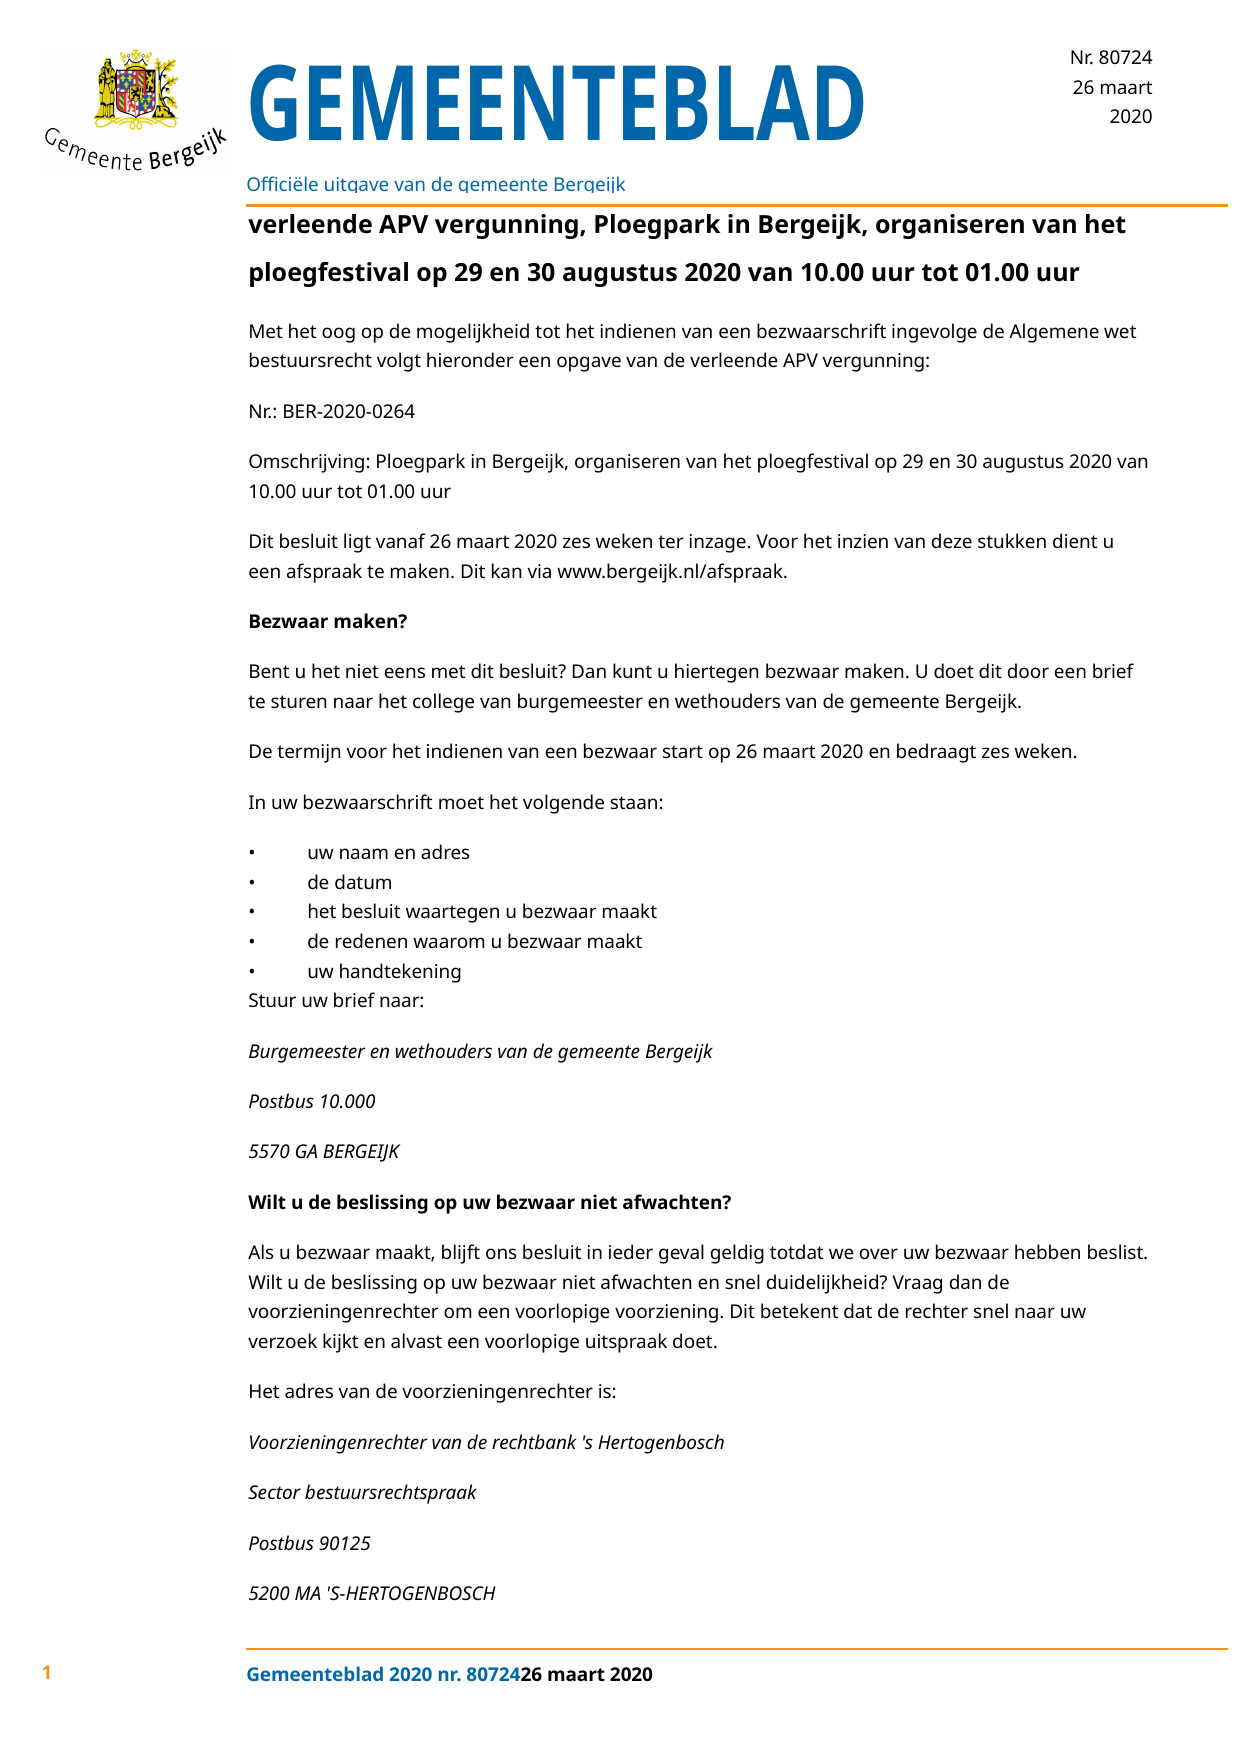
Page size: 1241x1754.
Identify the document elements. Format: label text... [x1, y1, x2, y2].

text Het adres van de voorzieningenrechter is: [248, 1379, 1152, 1404]
text In uw bezwaarschrift moet het volgende staan: [248, 789, 1152, 815]
text Bezwaar maken? [248, 608, 1152, 634]
text Dit besluit ligt vanaf 26 maart 2020 zes weken ter inzage. Voor het inzien van deze stukken dient u een afspraak te maken. Dit kan via www.bergeijk.nl/afspraak. [248, 528, 1152, 584]
text Als u bezwaar maakt, blijft ons besluit in ieder geval geldig totdat we over uw bezwaar hebben beslist. Wilt u de beslissing op uw bezwaar niet afwachten en snel duidelijkheid? Vraag dan de voorzieningenrechter om een voorlopige voorziening. Dit betekent dat de rechter snel naar uw verzoek kijkt en alvast een voorlopige uitspraak doet. [248, 1239, 1152, 1354]
text Postbus 90125 [248, 1530, 1152, 1556]
list de datum [248, 869, 1152, 895]
text 5570 GA BERGEIJK [248, 1139, 1152, 1164]
text Omschrijving: Ploegpark in Bergeijk, organiseren van het ploegfestival op 29 en 30 augustus 2020 van 10.00 uur tot 01.00 uur [248, 448, 1152, 504]
text Burgemeester en wethouders van de gemeente Bergeijk [248, 1038, 1152, 1064]
picture [41, 47, 231, 172]
text Stuur uw brief naar: [248, 987, 1152, 1013]
list uw handtekening [248, 958, 1152, 984]
text Bent u het niet eens met dit besluit? Dan kunt u hiertegen bezwaar maken. U doet dit door een brief te sturen naar het college van burgemeester en wethouders van de gemeente Bergeijk. [248, 659, 1152, 714]
text Postbus 10.000 [248, 1088, 1152, 1114]
list uw naam en adres [248, 839, 1152, 865]
text Wilt u de beslissing op uw bezwaar niet afwachten? [248, 1189, 1152, 1215]
text Nr.: BER-2020-0264 [248, 398, 1152, 424]
text Voorzieningenrechter van de rechtbank 's Hertogenbosch [248, 1429, 1152, 1455]
list het besluit waartegen u bezwaar maakt [248, 899, 1152, 924]
text Met het oog op de mogelijkheid tot het indienen van een bezwaarschrift ingevolge de Algemene wet bestuursrecht volgt hieronder een opgave van de verleende APV vergunning: [248, 318, 1152, 373]
text Sector bestuursrechtspraak [248, 1479, 1152, 1505]
text verleende APV vergunning, Ploegpark in Bergeijk, organiseren van het ploegfestival op 29 en 30 augustus 2020 van 10.00 uur tot 01.00 uur [248, 207, 1152, 288]
list de redenen waarom u bezwaar maakt [248, 928, 1152, 954]
text De termijn voor het indienen van een bezwaar start op 26 maart 2020 en bedraagt zes weken. [248, 739, 1152, 764]
text 5200 MA 'S-HERTOGENBOSCH [248, 1580, 1152, 1606]
